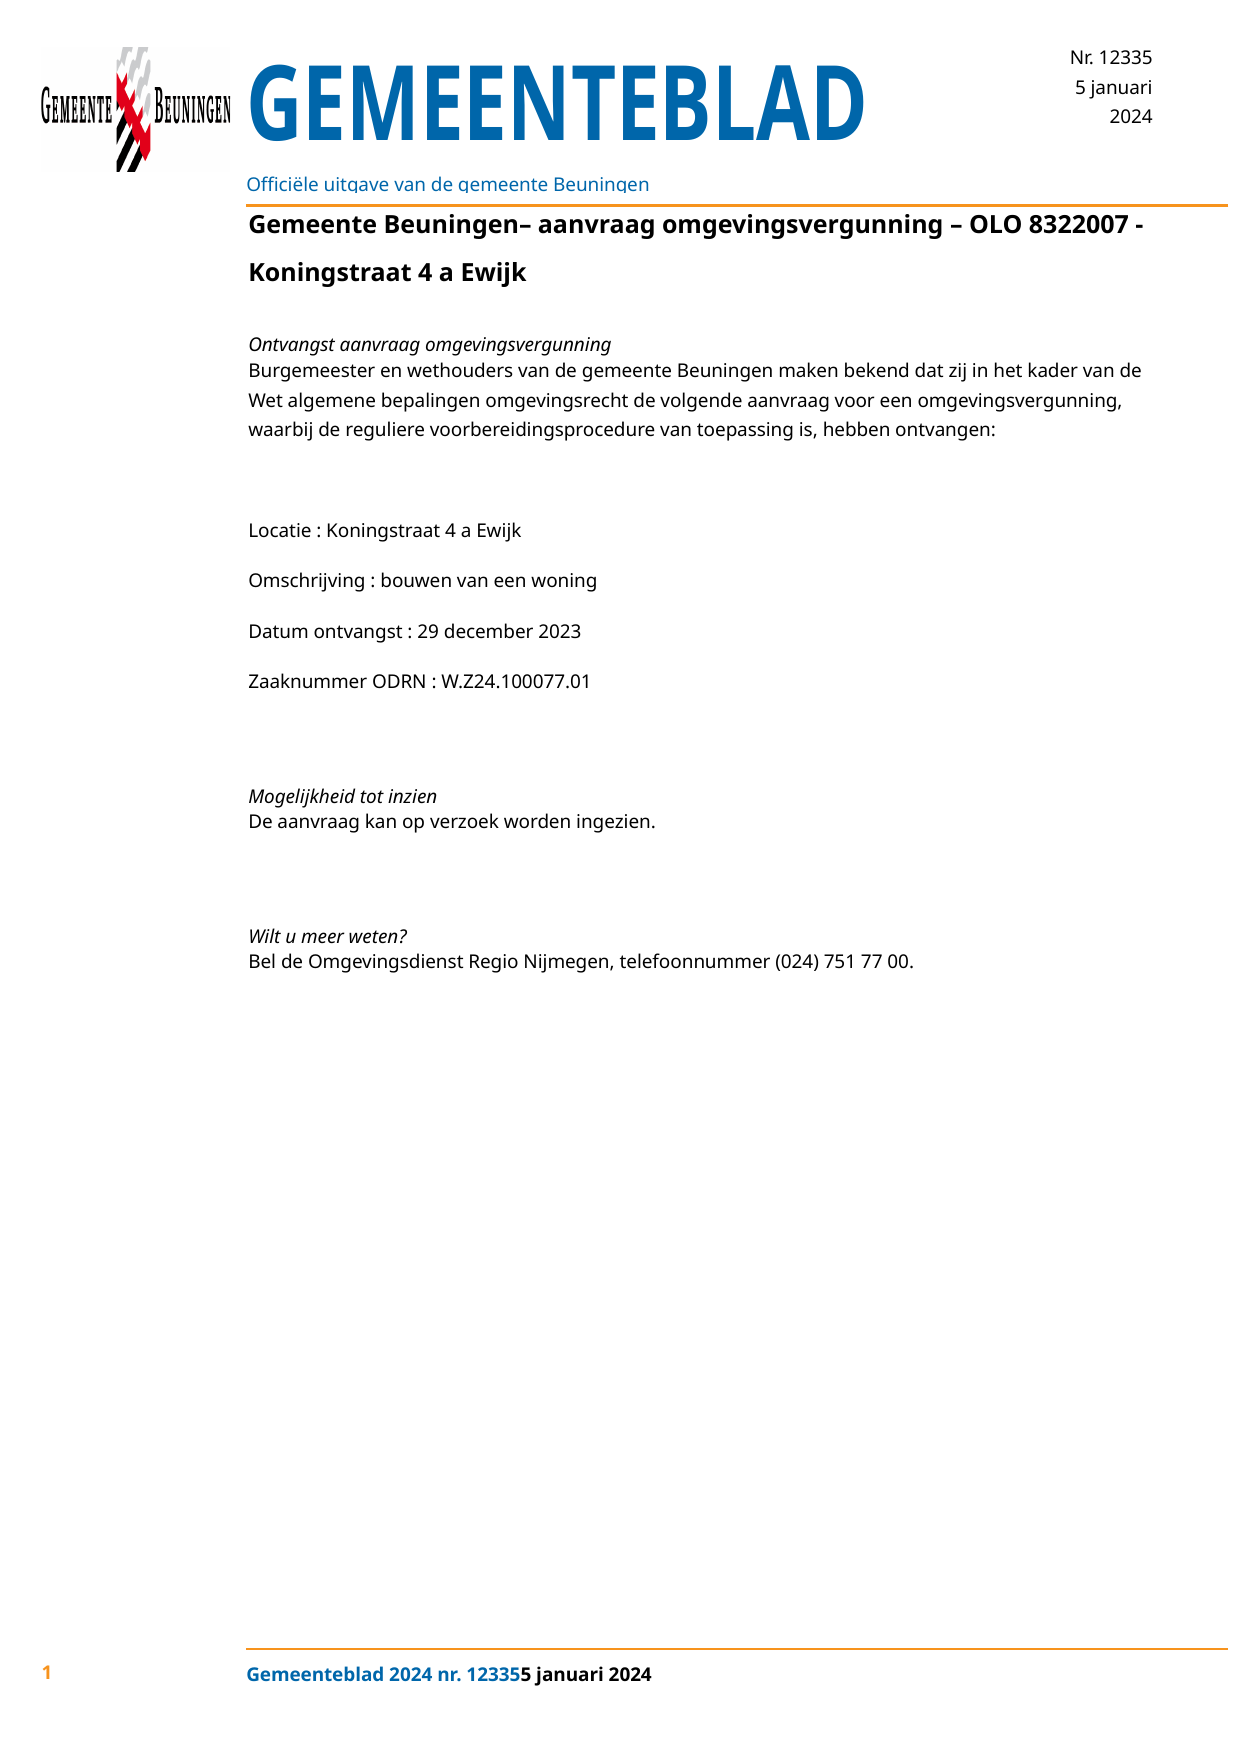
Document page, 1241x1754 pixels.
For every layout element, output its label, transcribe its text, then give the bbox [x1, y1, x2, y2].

text Bel de Omgevingsdienst Regio Nijmegen, telefoonnummer (024) 751 77 00. [248, 949, 1152, 974]
picture [41, 47, 231, 172]
text De aanvraag kan op verzoek worden ingezien. [248, 808, 1152, 834]
text Locatie : Koningstraat 4 a Ewijk [248, 517, 1152, 543]
text Ontvangst aanvraag omgevingsvergunning [248, 331, 1152, 357]
text Wilt u meer weten? [248, 923, 1152, 949]
text Mogelijkheid tot inzien [248, 783, 1152, 808]
text Datum ontvangst : 29 december 2023 [248, 618, 1152, 644]
text Burgemeester en wethouders van de gemeente Beuningen maken bekend dat zij in het kader van de Wet algemene bepalingen omgevingsrecht de volgende aanvraag voor een omgevingsvergunning, waarbij de reguliere voorbereidingsprocedure van toepassing is, hebben ontvangen: [248, 357, 1152, 442]
text Zaaknummer ODRN : W.Z24.100077.01 [248, 668, 1152, 694]
text Omschrijving : bouwen van een woning [248, 568, 1152, 593]
text Gemeente Beuningen– aanvraag omgevingsvergunning – OLO 8322007 - Koningstraat 4 a Ewijk [248, 207, 1152, 288]
